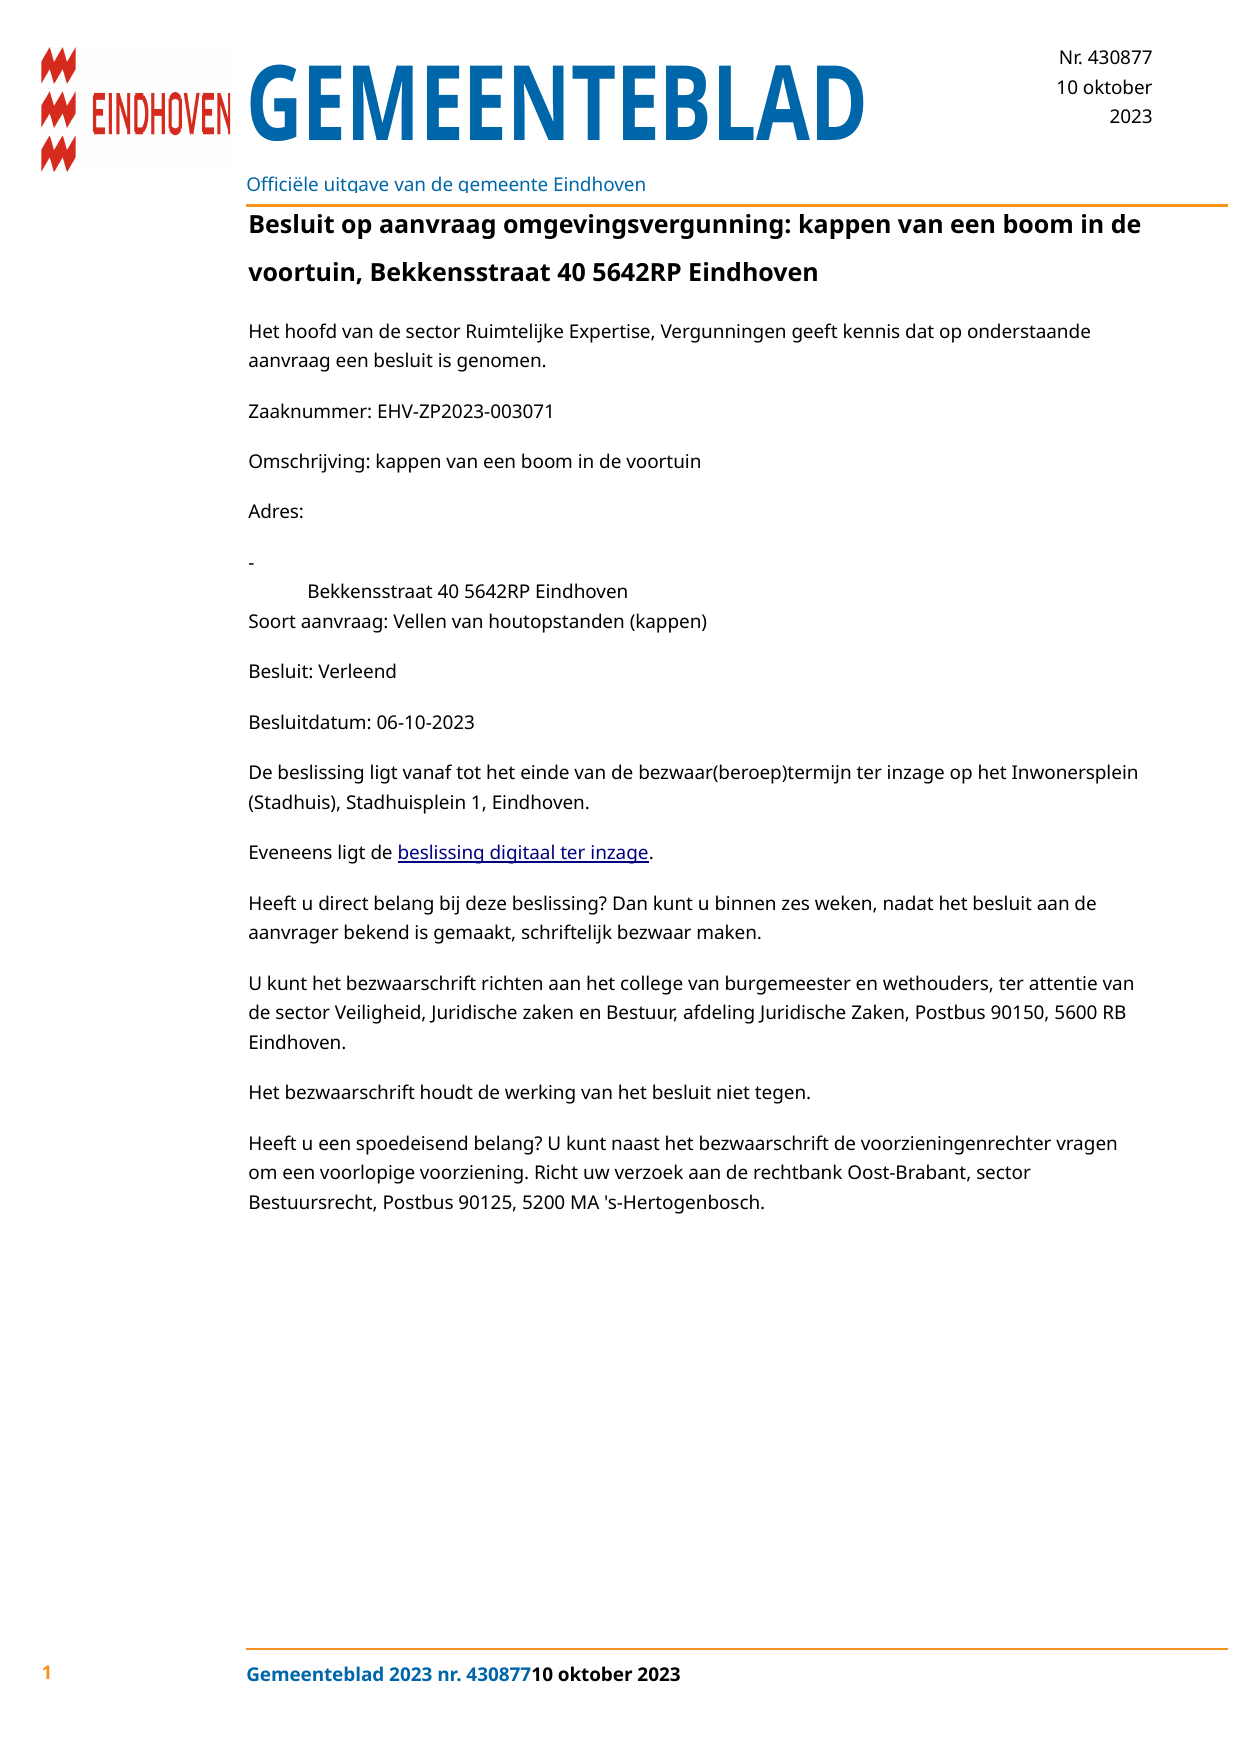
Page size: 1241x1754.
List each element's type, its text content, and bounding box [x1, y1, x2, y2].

text De beslissing ligt vanaf tot het einde van de bezwaar(beroep)termijn ter inzage op het Inwonersplein (Stadhuis), Stadhuisplein 1, Eindhoven. [248, 759, 1152, 815]
text Besluit op aanvraag omgevingsvergunning: kappen van een boom in de voortuin, Bekkensstraat 40 5642RP Eindhoven [248, 207, 1152, 288]
text Omschrijving: kappen van een boom in de voortuin [248, 448, 1152, 474]
text Heeft u een spoedeisend belang? U kunt naast het bezwaarschrift de voorzieningenrechter vragen om een voorlopige voorziening. Richt uw verzoek aan de rechtbank Oost-Brabant, sector Bestuursrecht, Postbus 90125, 5200 MA 's-Hertogenbosch. [248, 1130, 1152, 1215]
text Besluit: Verleend [248, 659, 1152, 684]
text Eveneens ligt de beslissing digitaal ter inzage. [248, 839, 1152, 865]
text Adres: [248, 499, 1152, 524]
text Soort aanvraag: Vellen van houtopstanden (kappen) [248, 608, 1152, 634]
text Heeft u direct belang bij deze beslissing? Dan kunt u binnen zes weken, nadat het besluit aan de aanvrager bekend is gemaakt, schriftelijk bezwaar maken. [248, 890, 1152, 945]
text Besluitdatum: 06-10-2023 [248, 709, 1152, 735]
text Het bezwaarschrift houdt de werking van het besluit niet tegen. [248, 1079, 1152, 1105]
list Bekkensstraat 40 5642RP Eindhoven [248, 579, 1152, 604]
text U kunt het bezwaarschrift richten aan het college van burgemeester en wethouders, ter attentie van de sector Veiligheid, Juridische zaken en Bestuur, afdeling Juridische Zaken, Postbus 90150, 5600 RB Eindhoven. [248, 970, 1152, 1055]
text Zaaknummer: EHV-ZP2023-003071 [248, 398, 1152, 424]
picture [41, 47, 231, 172]
text Het hoofd van de sector Ruimtelijke Expertise, Vergunningen geeft kennis dat op onderstaande aanvraag een besluit is genomen. [248, 318, 1152, 373]
